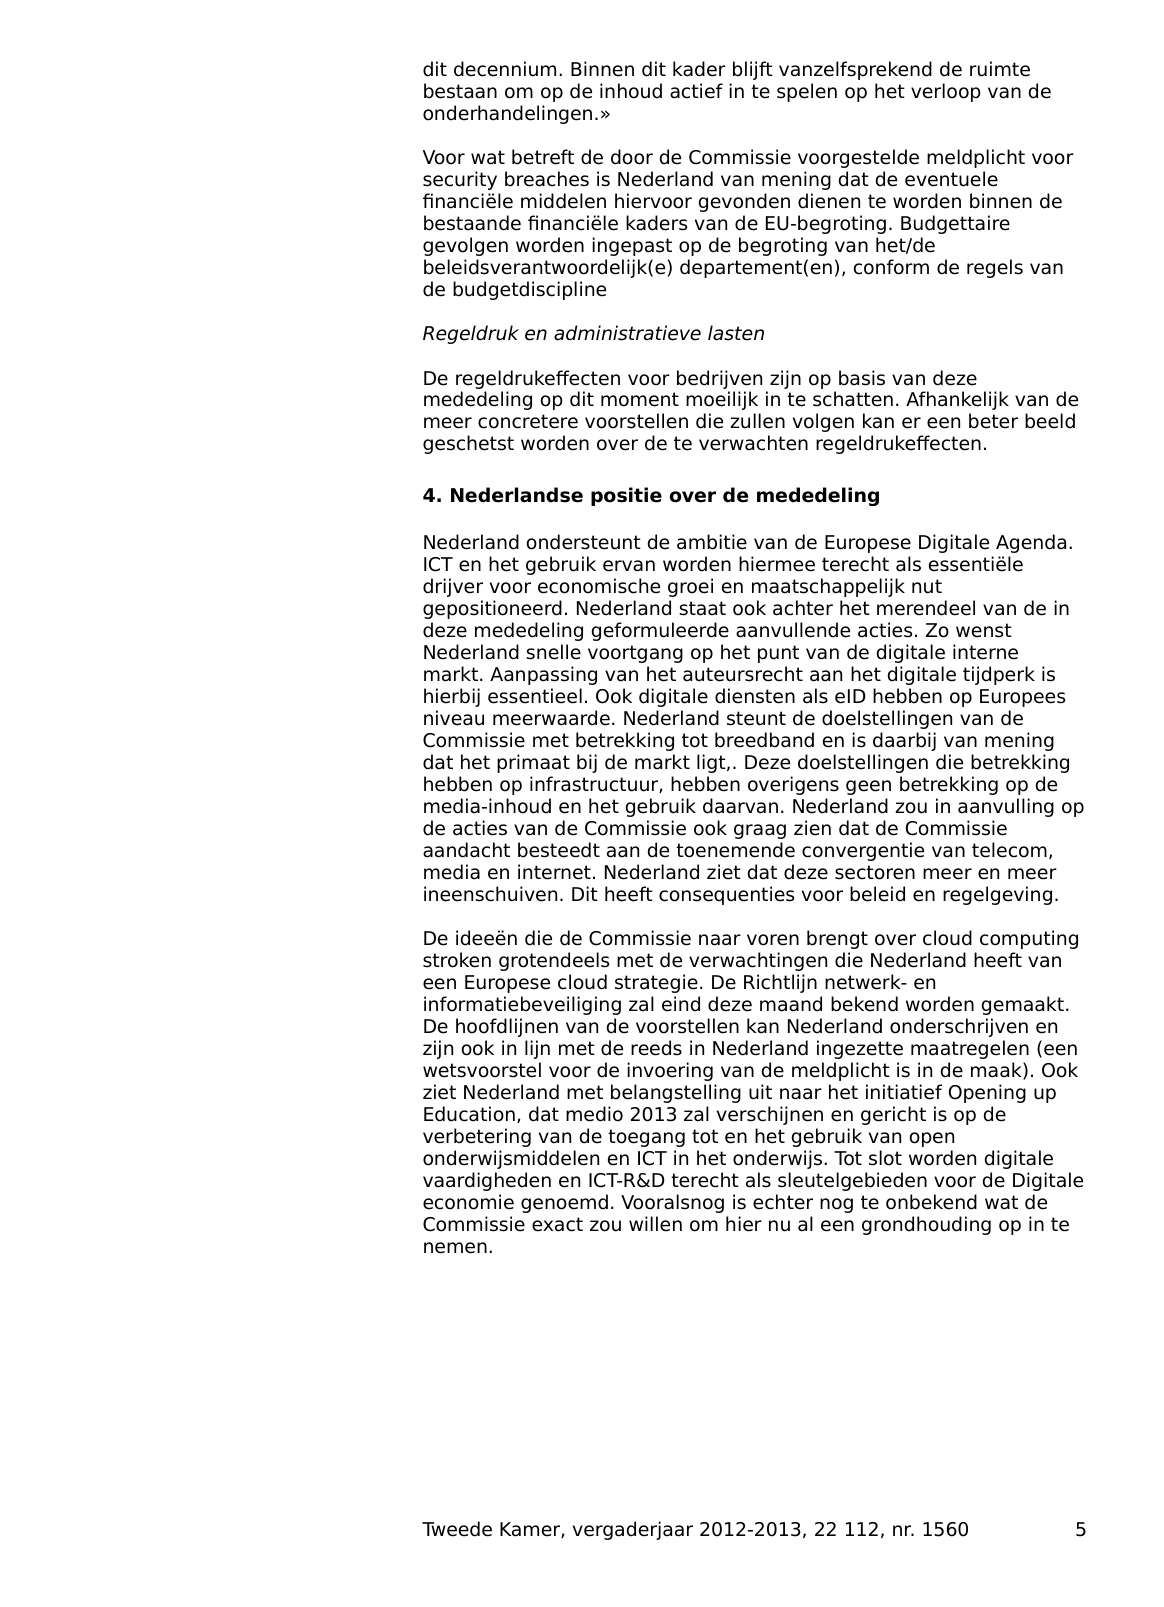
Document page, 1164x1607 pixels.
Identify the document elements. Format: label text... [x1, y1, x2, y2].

text Voor wat betreft de door de Commissie voorgestelde meldplicht voor security breaches is Nederland van mening dat de eventuele financiële middelen hiervoor gevonden dienen te worden binnen de bestaande financiële kaders van de EU-begroting. Budgettaire gevolgen worden ingepast op de begroting van het/de beleidsverantwoordelijk(e) departement(en), conform de regels van de budgetdiscipline [422, 147, 1087, 301]
text Nederland ondersteunt de ambitie van de Europese Digitale Agenda. ICT en het gebruik ervan worden hiermee terecht als essentiële drijver voor economische groei en maatschappelijk nut gepositioneerd. Nederland staat ook achter het merendeel van de in deze mededeling geformuleerde aanvullende acties. Zo wenst Nederland snelle voortgang op het punt van de digitale interne markt. Aanpassing van het auteursrecht aan het digitale tijdperk is hierbij essentieel. Ook digitale diensten als eID hebben op Europees niveau meerwaarde. Nederland steunt de doelstellingen van de Commissie met betrekking tot breedband en is daarbij van mening dat het primaat bij de markt ligt,. Deze doelstellingen die betrekking hebben op infrastructuur, hebben overigens geen betrekking op de media-inhoud en het gebruik daarvan. Nederland zou in aanvulling op de acties van de Commissie ook graag zien dat de Commissie aandacht besteedt aan de toenemende convergentie van telecom, media en internet. Nederland ziet dat deze sectoren meer en meer ineenschuiven. Dit heeft consequenties voor beleid en regelgeving. [422, 532, 1087, 906]
subtitle Regeldruk en administratieve lasten [422, 323, 1087, 345]
text dit decennium. Binnen dit kader blijft vanzelfsprekend de ruimte bestaan om op de inhoud actief in te spelen op het verloop van de onderhandelingen.» [422, 59, 1087, 125]
subtitle 4. Nederlandse positie over de mededeling [422, 485, 1087, 507]
text De regeldrukeffecten voor bedrijven zijn op basis van deze mededeling op dit moment moeilijk in te schatten. Afhankelijk van de meer concretere voorstellen die zullen volgen kan er een beter beeld geschetst worden over de te verwachten regeldrukeffecten. [422, 367, 1087, 455]
text De ideeën die de Commissie naar voren brengt over cloud computing stroken grotendeels met de verwachtingen die Nederland heeft van een Europese cloud strategie. De Richtlijn netwerk- en informatiebeveiliging zal eind deze maand bekend worden gemaakt. De hoofdlijnen van de voorstellen kan Nederland onderschrijven en zijn ook in lijn met de reeds in Nederland ingezette maatregelen (een wetsvoorstel voor de invoering van de meldplicht is in de maak). Ook ziet Nederland met belangstelling uit naar het initiatief Opening up Education, dat medio 2013 zal verschijnen en gericht is op de verbetering van de toegang tot en het gebruik van open onderwijsmiddelen en ICT in het onderwijs. Tot slot worden digitale vaardigheden en ICT-R&D terecht als sleutelgebieden voor de Digitale economie genoemd. Vooralsnog is echter nog te onbekend wat de Commissie exact zou willen om hier nu al een grondhouding op in te nemen. [422, 928, 1087, 1258]
